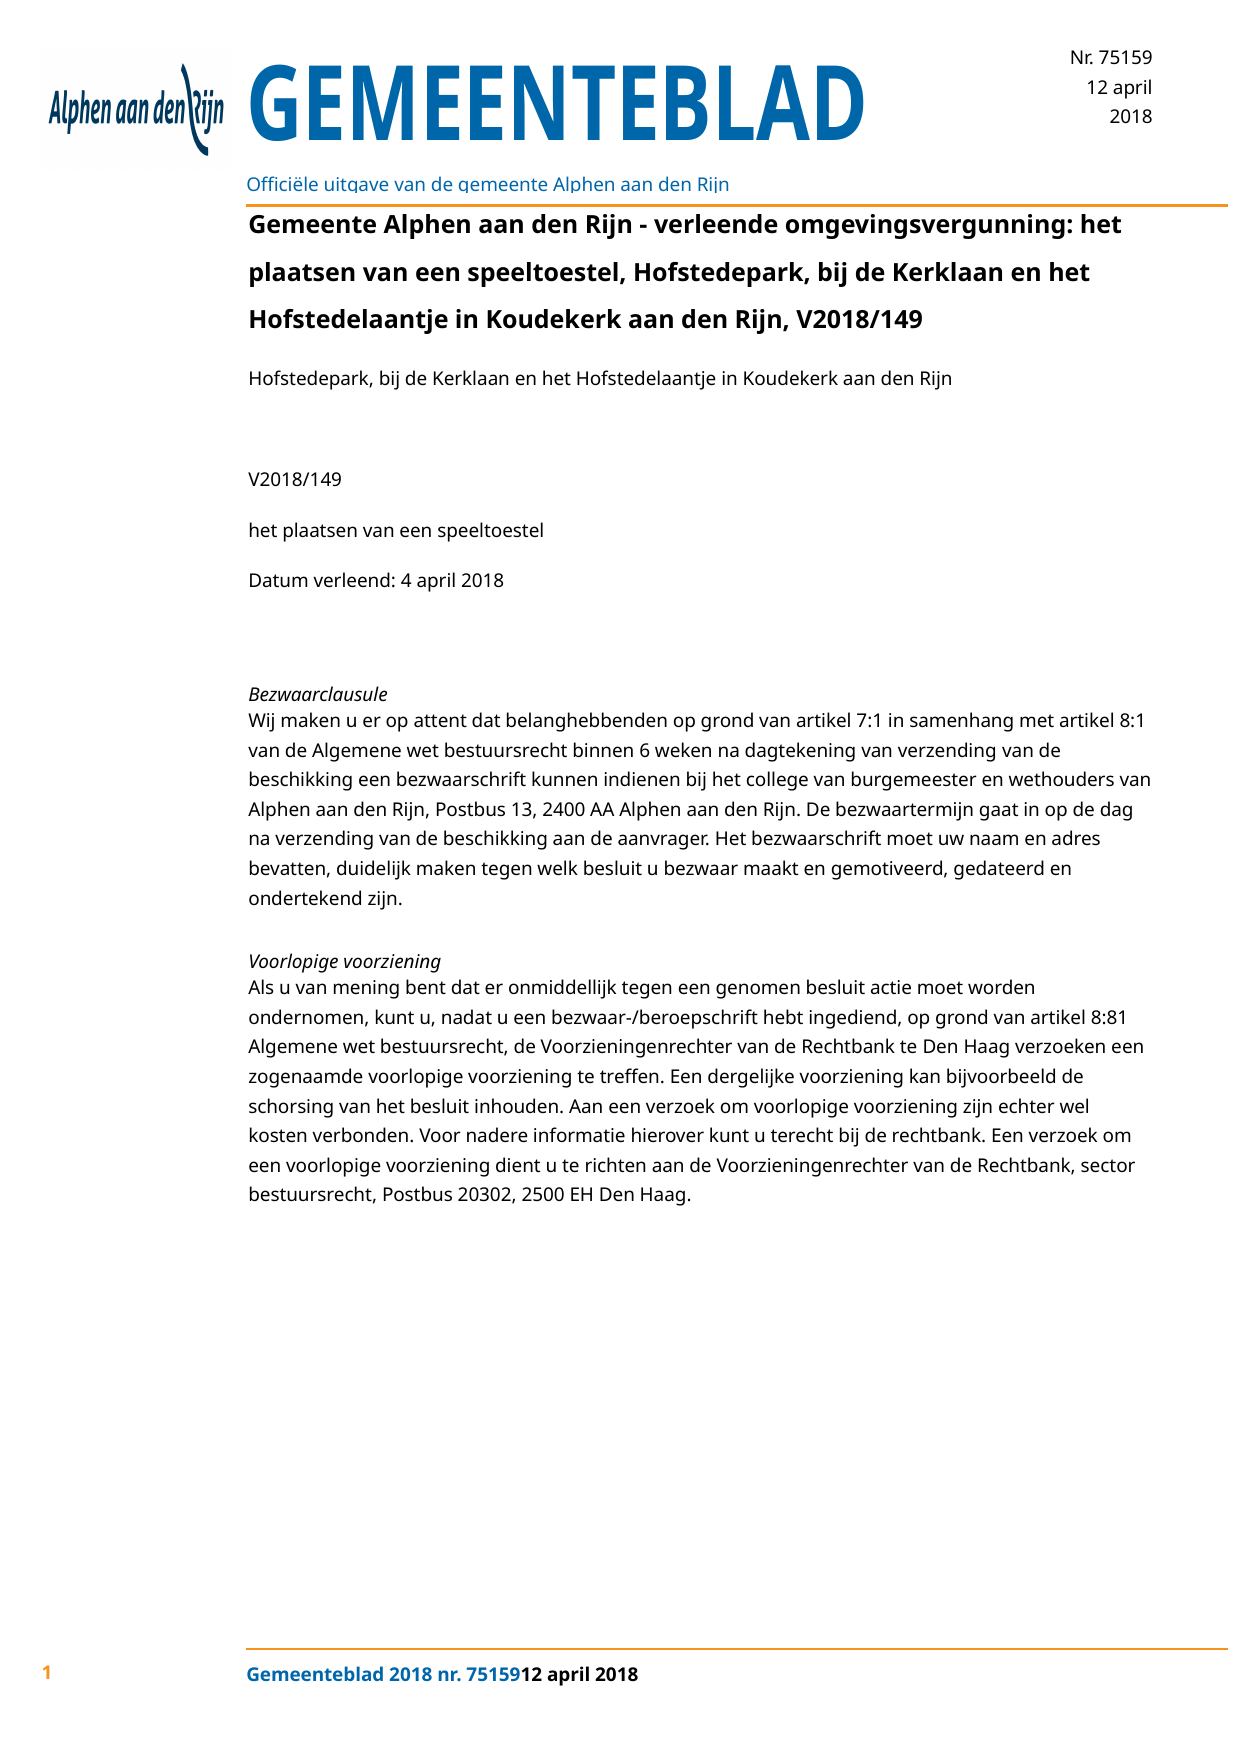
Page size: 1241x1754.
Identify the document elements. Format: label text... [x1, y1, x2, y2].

text Als u van mening bent dat er onmiddellijk tegen een genomen besluit actie moet worden ondernomen, kunt u, nadat u een bezwaar-/beroepschrift hebt ingediend, op grond van artikel 8:81 Algemene wet bestuursrecht, de Voorzieningenrechter van de Rechtbank te Den Haag verzoeken een zogenaamde voorlopige voorziening te treffen. Een dergelijke voorziening kan bijvoorbeeld de schorsing van het besluit inhouden. Aan een verzoek om voorlopige voorziening zijn echter wel kosten verbonden. Voor nadere informatie hierover kunt u terecht bij de rechtbank. Een verzoek om een voorlopige voorziening dient u te richten aan de Voorzieningenrechter van de Rechtbank, sector bestuursrecht, Postbus 20302, 2500 EH Den Haag. [248, 974, 1152, 1207]
text Bezwaarclausule [248, 682, 1152, 707]
picture [41, 47, 231, 172]
text Voorlopige voorziening [248, 949, 1152, 974]
text Wij maken u er op attent dat belanghebbenden op grond van artikel 7:1 in samenhang met artikel 8:1 van de Algemene wet bestuursrecht binnen 6 weken na dagtekening van verzending van de beschikking een bezwaarschrift kunnen indienen bij het college van burgemeester en wethouders van Alphen aan den Rijn, Postbus 13, 2400 AA Alphen aan den Rijn. De bezwaartermijn gaat in op de dag na verzending van de beschikking aan de aanvrager. Het bezwaarschrift moet uw naam en adres bevatten, duidelijk maken tegen welk besluit u bezwaar maakt en gemotiveerd, gedateerd en ondertekend zijn. [248, 707, 1152, 911]
text V2018/149 [248, 466, 1152, 492]
text Hofstedepark, bij de Kerklaan en het Hofstedelaantje in Koudekerk aan den Rijn [248, 366, 1152, 391]
text Gemeente Alphen aan den Rijn - verleende omgevingsvergunning: het plaatsen van een speeltoestel, Hofstedepark, bij de Kerklaan en het Hofstedelaantje in Koudekerk aan den Rijn, V2018/149 [248, 207, 1152, 336]
text Datum verleend: 4 april 2018 [248, 567, 1152, 593]
text het plaatsen van een speeltoestel [248, 517, 1152, 542]
